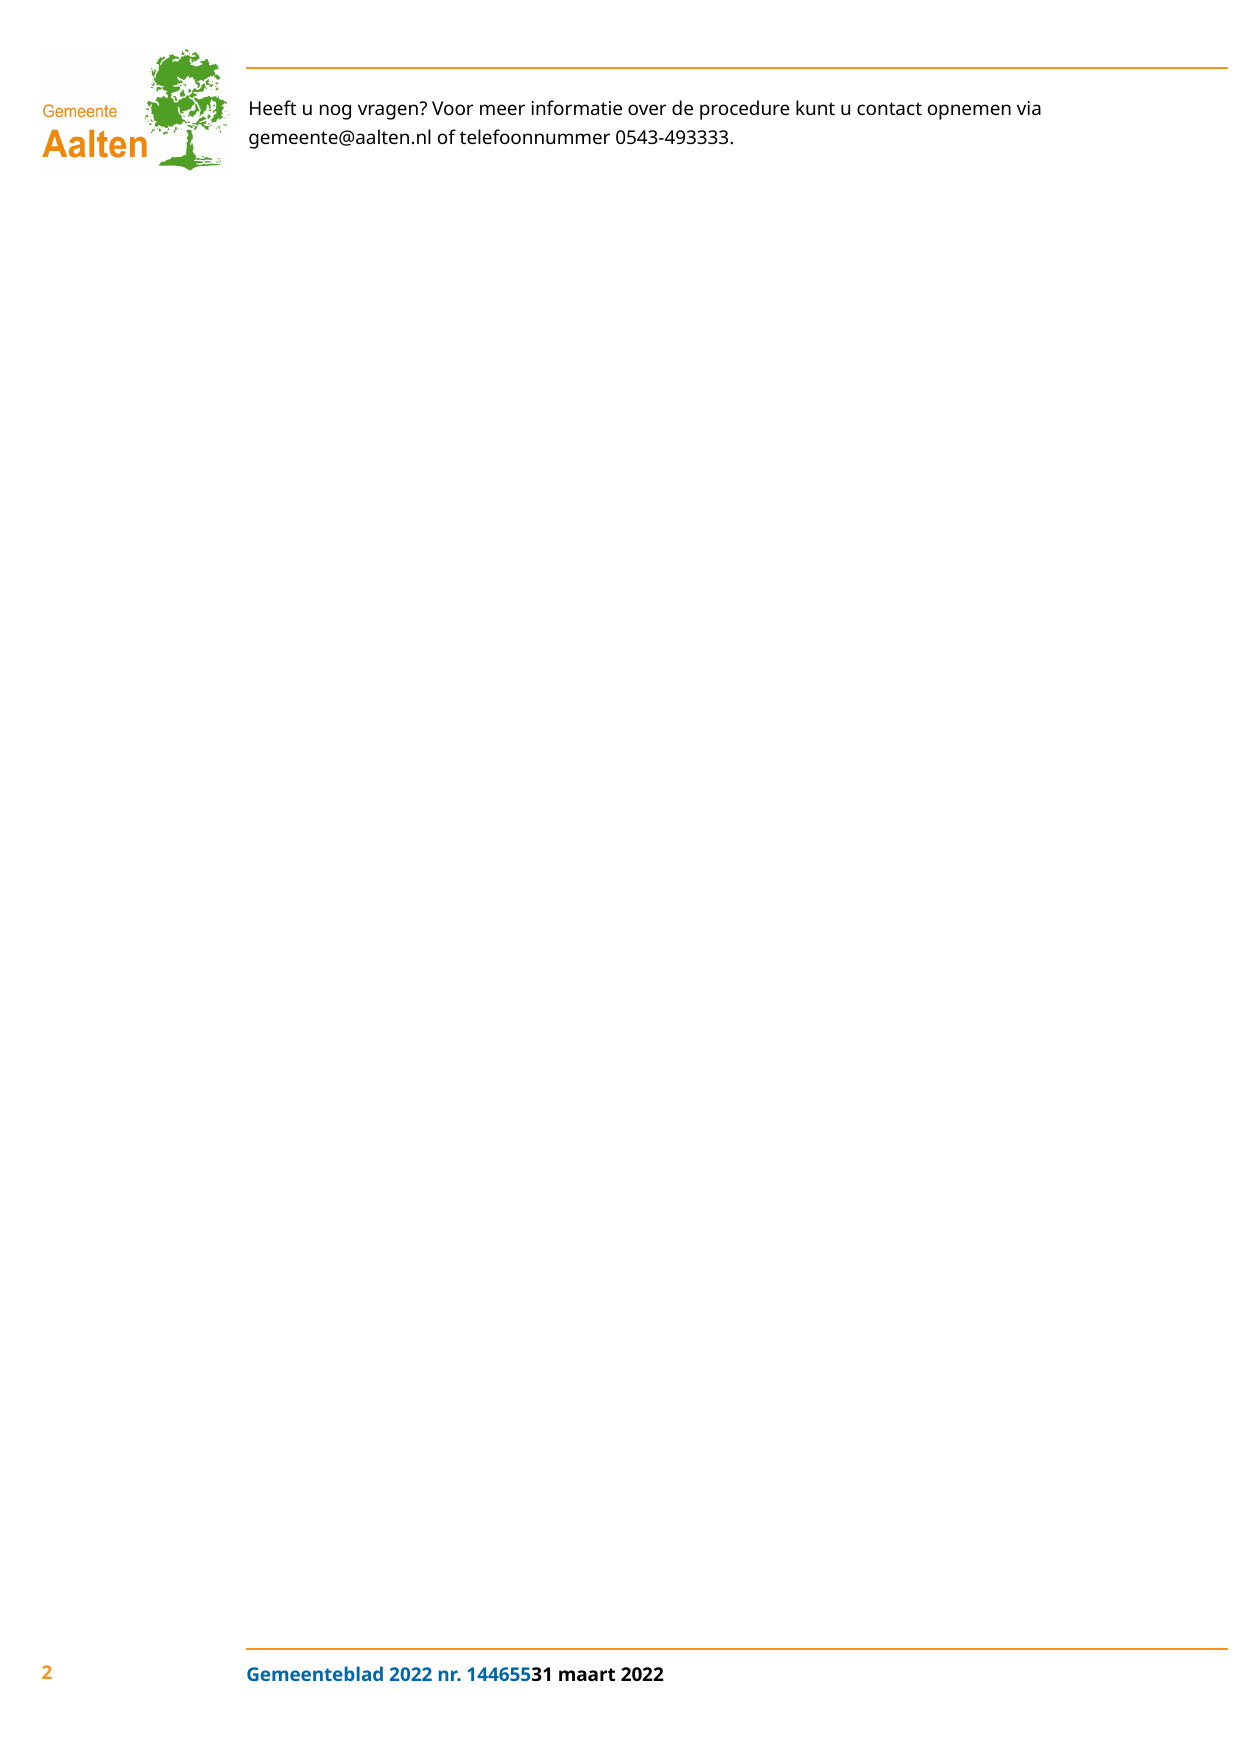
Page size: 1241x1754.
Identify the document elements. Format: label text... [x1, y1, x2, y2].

text Heeft u nog vragen? Voor meer informatie over de procedure kunt u contact opnemen via gemeente@aalten.nl of telefoonnummer 0543-493333. [248, 95, 1152, 150]
picture [41, 47, 231, 172]
